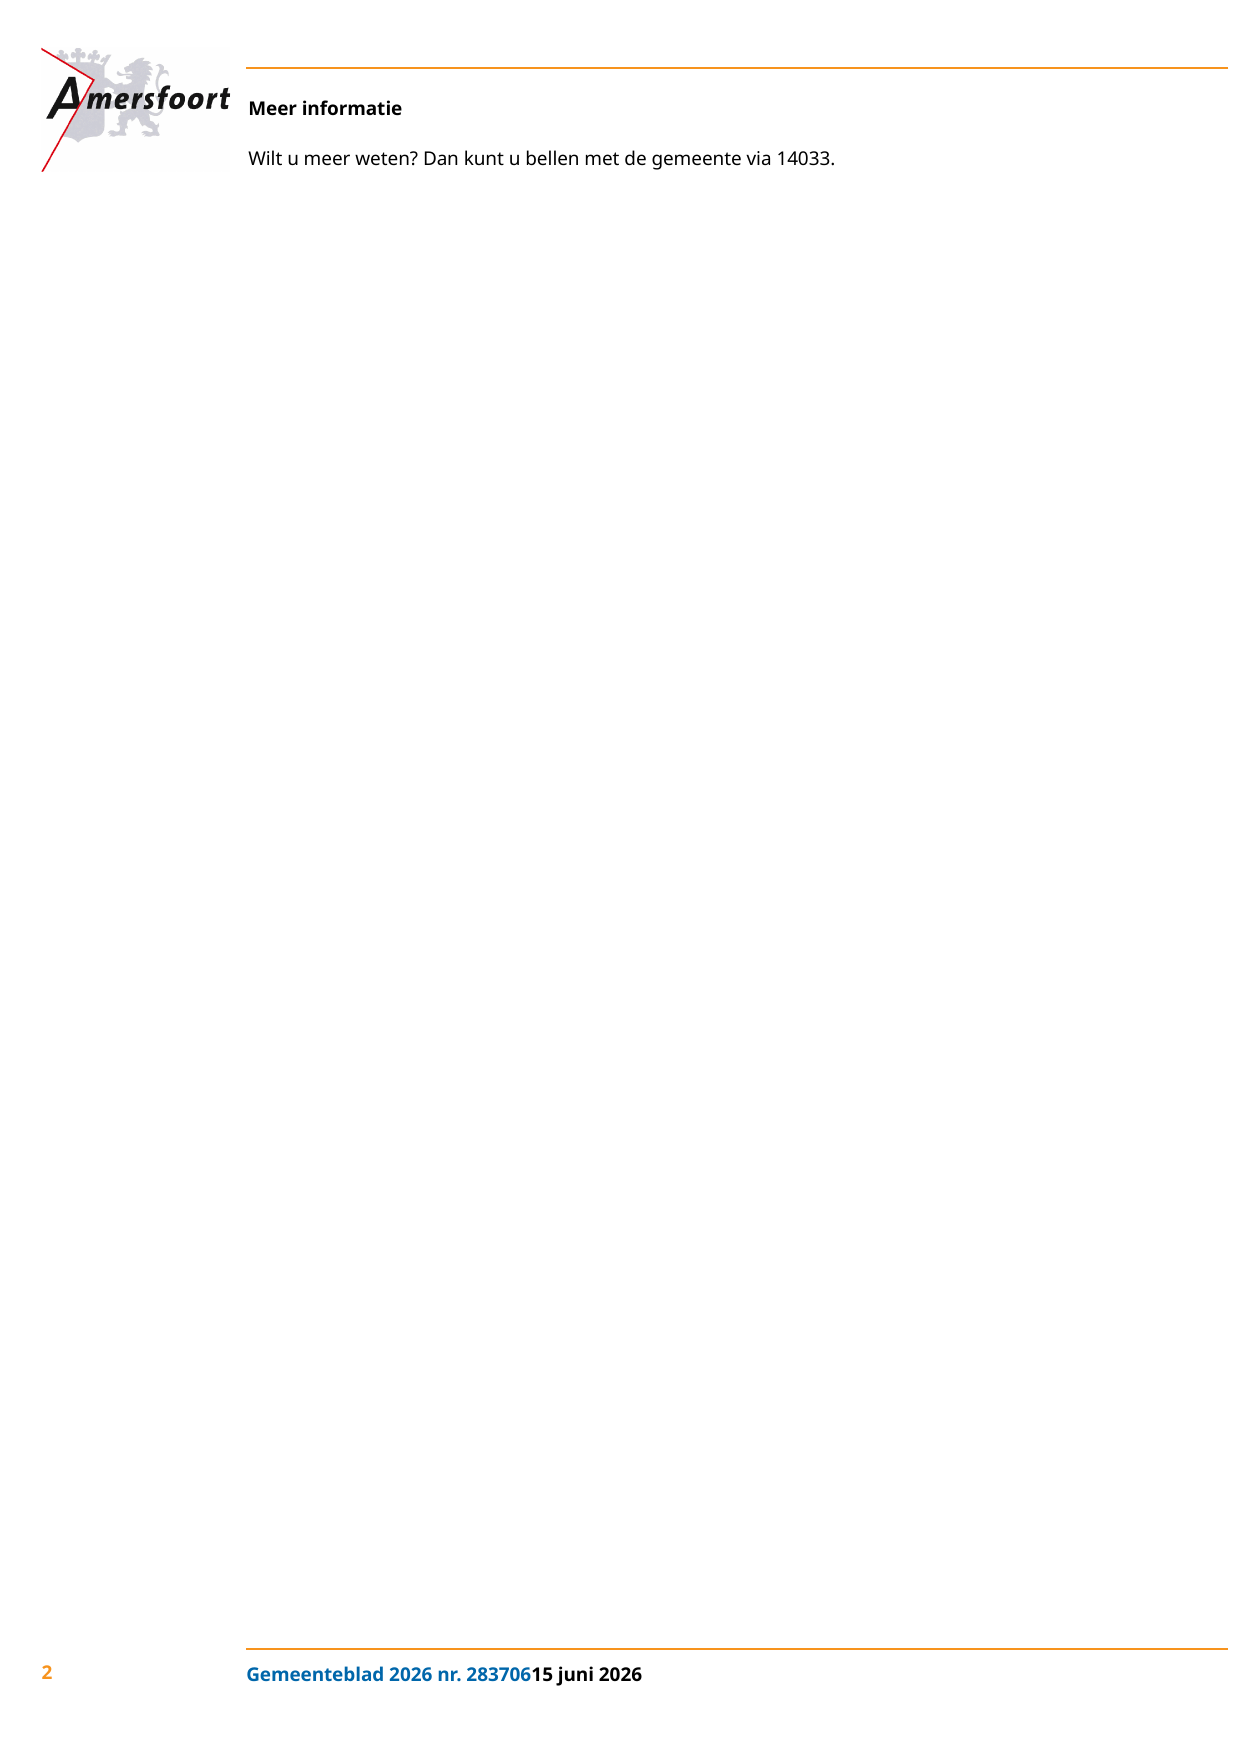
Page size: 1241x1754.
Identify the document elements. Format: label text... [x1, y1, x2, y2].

text Meer informatie [248, 95, 1152, 121]
text Wilt u meer weten? Dan kunt u bellen met de gemeente via 14033. [248, 145, 1152, 171]
picture [41, 47, 231, 172]
